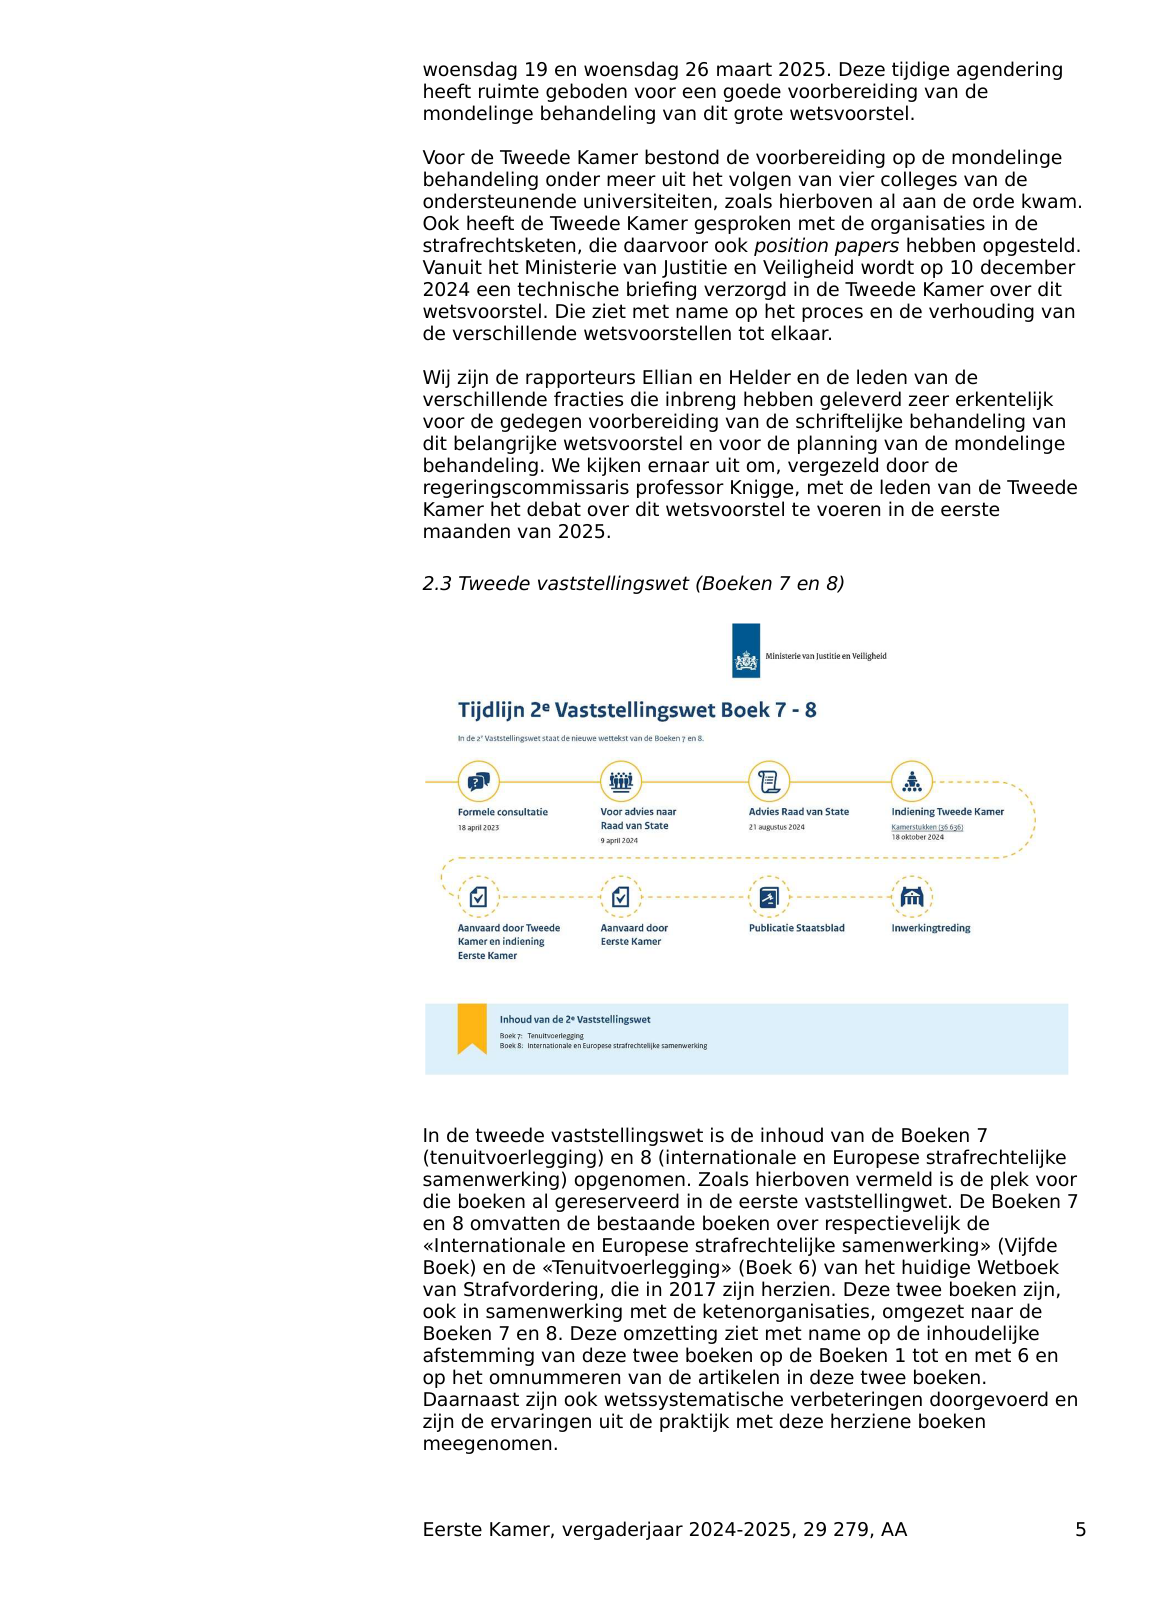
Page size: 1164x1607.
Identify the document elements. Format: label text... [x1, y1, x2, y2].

subtitle 2.3 Tweede vaststellingswet (Boeken 7 en 8) [422, 573, 1087, 595]
picture [422, 620, 1072, 1081]
text In de tweede vaststellingswet is de inhoud van de Boeken 7 (tenuitvoerlegging) en 8 (internationale en Europese strafrechtelijke samenwerking) opgenomen. Zoals hierboven vermeld is de plek voor die boeken al gereserveerd in de eerste vaststellingwet. De Boeken 7 en 8 omvatten de bestaande boeken over respectievelijk de «Internationale en Europese strafrechtelijke samenwerking» (Vijfde Boek) en de «Tenuitvoerlegging» (Boek 6) van het huidige Wetboek van Strafvordering, die in 2017 zijn herzien. Deze twee boeken zijn, ook in samenwerking met de ketenorganisaties, omgezet naar de Boeken 7 en 8. Deze omzetting ziet met name op de inhoudelijke afstemming van deze twee boeken op de Boeken 1 tot en met 6 en op het omnummeren van de artikelen in deze twee boeken. Daarnaast zijn ook wetssystematische verbeteringen doorgevoerd en zijn de ervaringen uit de praktijk met deze herziene boeken meegenomen. [422, 1125, 1087, 1454]
text Voor de Tweede Kamer bestond de voorbereiding op de mondelinge behandeling onder meer uit het volgen van vier colleges van de ondersteunende universiteiten, zoals hierboven al aan de orde kwam. Ook heeft de Tweede Kamer gesproken met de organisaties in de strafrechtsketen, die daarvoor ook position papers hebben opgesteld. Vanuit het Ministerie van Justitie en Veiligheid wordt op 10 december 2024 een technische briefing verzorgd in de Tweede Kamer over dit wetsvoorstel. Die ziet met name op het proces en de verhouding van de verschillende wetsvoorstellen tot elkaar. [422, 147, 1087, 345]
text Wij zijn de rapporteurs Ellian en Helder en de leden van de verschillende fracties die inbreng hebben geleverd zeer erkentelijk voor de gedegen voorbereiding van de schriftelijke behandeling van dit belangrijke wetsvoorstel en voor de planning van de mondelinge behandeling. We kijken ernaar uit om, vergezeld door de regeringscommissaris professor Knigge, met de leden van de Tweede Kamer het debat over dit wetsvoorstel te voeren in de eerste maanden van 2025. [422, 367, 1087, 543]
text woensdag 19 en woensdag 26 maart 2025. Deze tijdige agendering heeft ruimte geboden voor een goede voorbereiding van de mondelinge behandeling van dit grote wetsvoorstel. [422, 59, 1087, 125]
